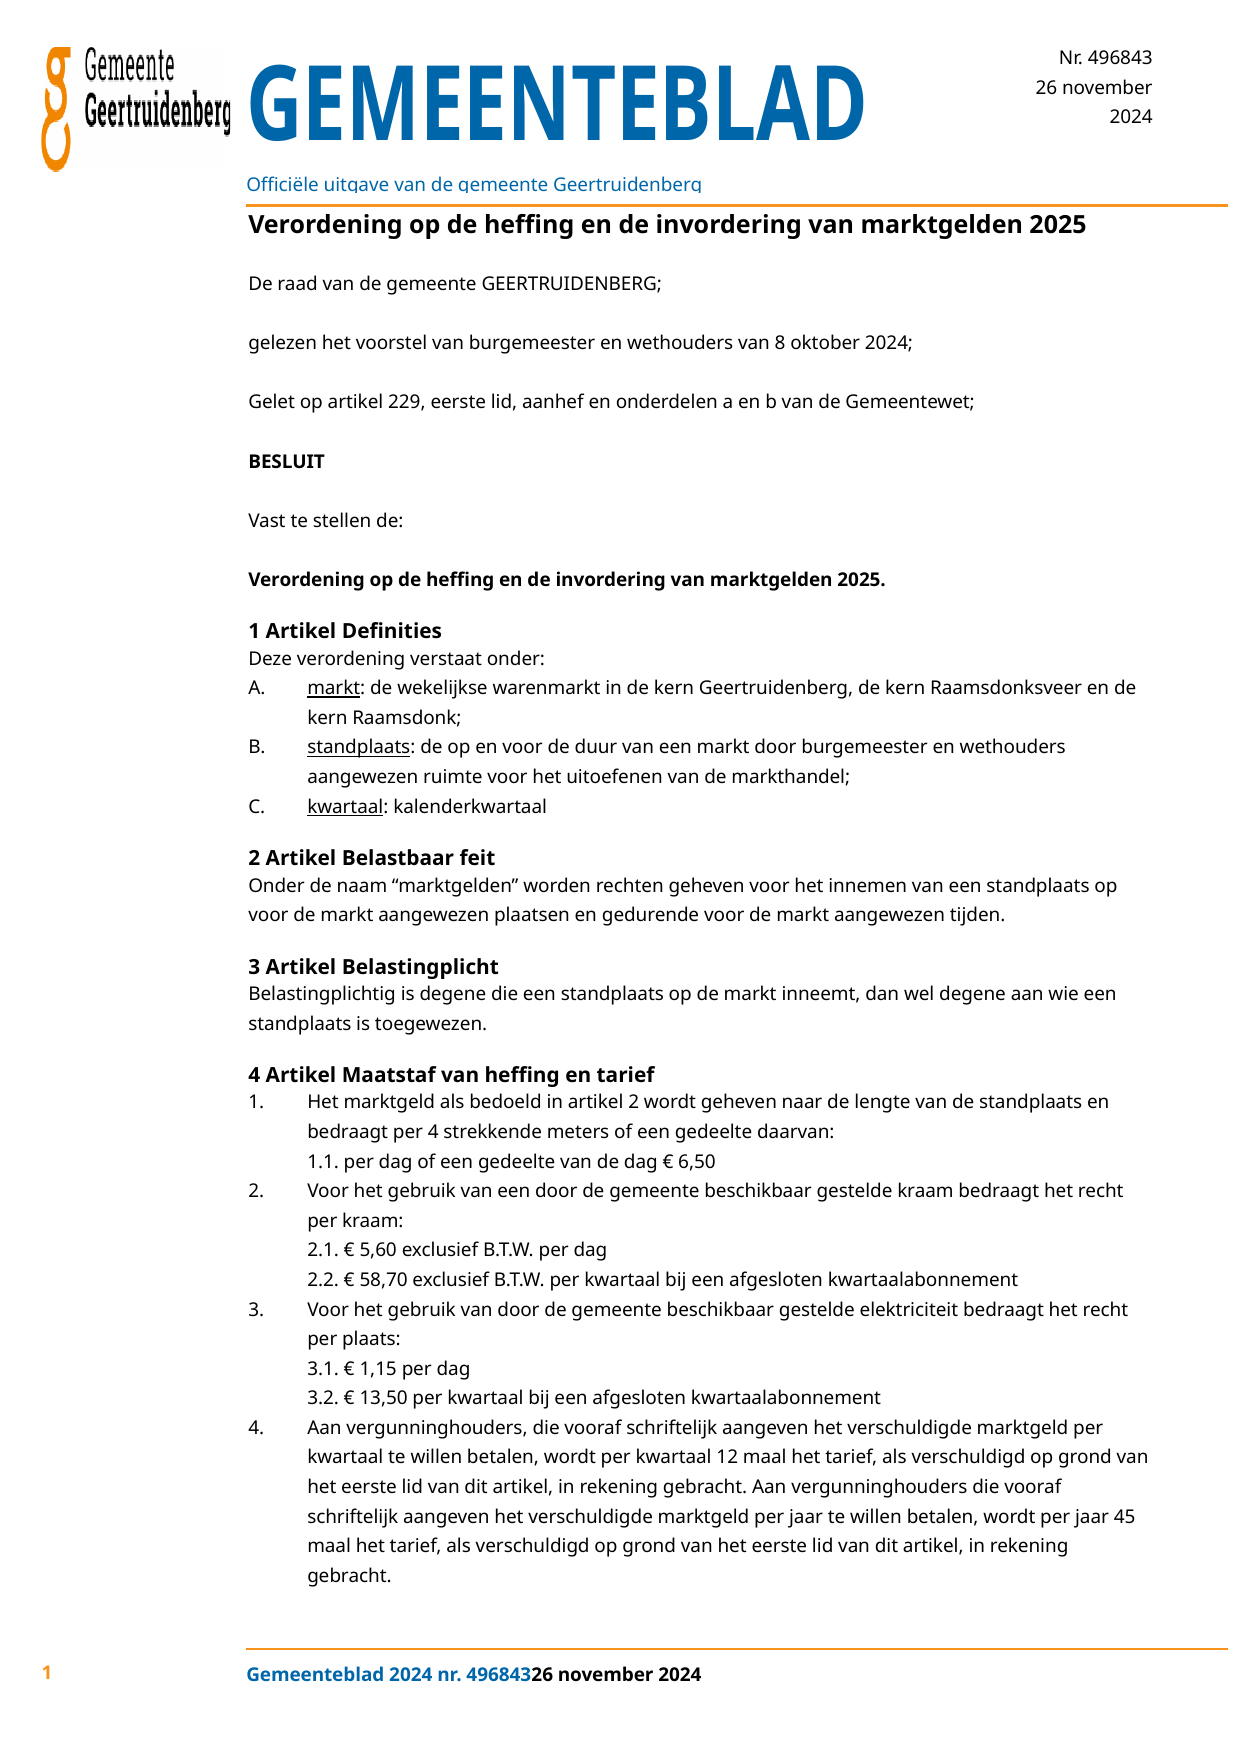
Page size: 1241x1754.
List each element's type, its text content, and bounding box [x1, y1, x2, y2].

list 1.1. per dag of een gedeelte van de dag € 6,50 [248, 1148, 1152, 1173]
text Onder de naam “marktgelden” worden rechten geheven voor het innemen van een standplaats op voor de markt aangewezen plaatsen en gedurende voor de markt aangewezen tijden. [248, 872, 1152, 927]
list Voor het gebruik van een door de gemeente beschikbaar gestelde kraam bedraagt het recht per kraam: [248, 1177, 1152, 1233]
list 3.2. € 13,50 per kwartaal bij een afgesloten kwartaalabonnement [248, 1384, 1152, 1410]
text Deze verordening verstaat onder: [248, 645, 1152, 671]
text BESLUIT [248, 448, 1152, 473]
text Belastingplichtig is degene die een standplaats op de markt inneemt, dan wel degene aan wie een standplaats is toegewezen. [248, 980, 1152, 1036]
text De raad van de gemeente GEERTRUIDENBERG; [248, 270, 1152, 296]
list Voor het gebruik van door de gemeente beschikbaar gestelde elektriciteit bedraagt het recht per plaats: [248, 1296, 1152, 1351]
text 1 Artikel Definities [248, 617, 1152, 645]
list 2.1. € 5,60 exclusief B.T.W. per dag [248, 1237, 1152, 1262]
text Gelet op artikel 229, eerste lid, aanhef en onderdelen a en b van de Gemeentewet; [248, 389, 1152, 414]
list Aan vergunninghouders, die vooraf schriftelijk aangeven het verschuldigde marktgeld per kwartaal te willen betalen, wordt per kwartaal 12 maal het tarief, als verschuldigd op grond van het eerste lid van dit artikel, in rekening gebracht. Aan vergunninghouders die vooraf schriftelijk aangeven het verschuldigde marktgeld per jaar te willen betalen, wordt per jaar 45 maal het tarief, als verschuldigd op grond van het eerste lid van dit artikel, in rekening gebracht. [248, 1414, 1152, 1588]
list Het marktgeld als bedoeld in artikel 2 wordt geheven naar de lengte van de standplaats en bedraagt per 4 strekkende meters of een gedeelte daarvan: [248, 1089, 1152, 1144]
text 2 Artikel Belastbaar feit [248, 843, 1152, 872]
list standplaats: de op en voor de duur van een markt door burgemeester en wethouders aangewezen ruimte voor het uitoefenen van de markthandel; [248, 734, 1152, 789]
text 4 Artikel Maatstaf van heffing en tarief [248, 1060, 1152, 1089]
text gelezen het voorstel van burgemeester en wethouders van 8 oktober 2024; [248, 329, 1152, 355]
list markt: de wekelijkse warenmarkt in de kern Geertruidenberg, de kern Raamsdonksveer en de kern Raamsdonk; [248, 674, 1152, 730]
text Vast te stellen de: [248, 507, 1152, 533]
text Verordening op de heffing en de invordering van marktgelden 2025. [248, 566, 1152, 592]
list kwartaal: kalenderkwartaal [248, 793, 1152, 819]
text Verordening op de heffing en de invordering van marktgelden 2025 [248, 207, 1152, 241]
list 3.1. € 1,15 per dag [248, 1355, 1152, 1381]
list 2.2. € 58,70 exclusief B.T.W. per kwartaal bij een afgesloten kwartaalabonnement [248, 1266, 1152, 1292]
text 3 Artikel Belastingplicht [248, 952, 1152, 980]
picture [41, 47, 231, 172]
